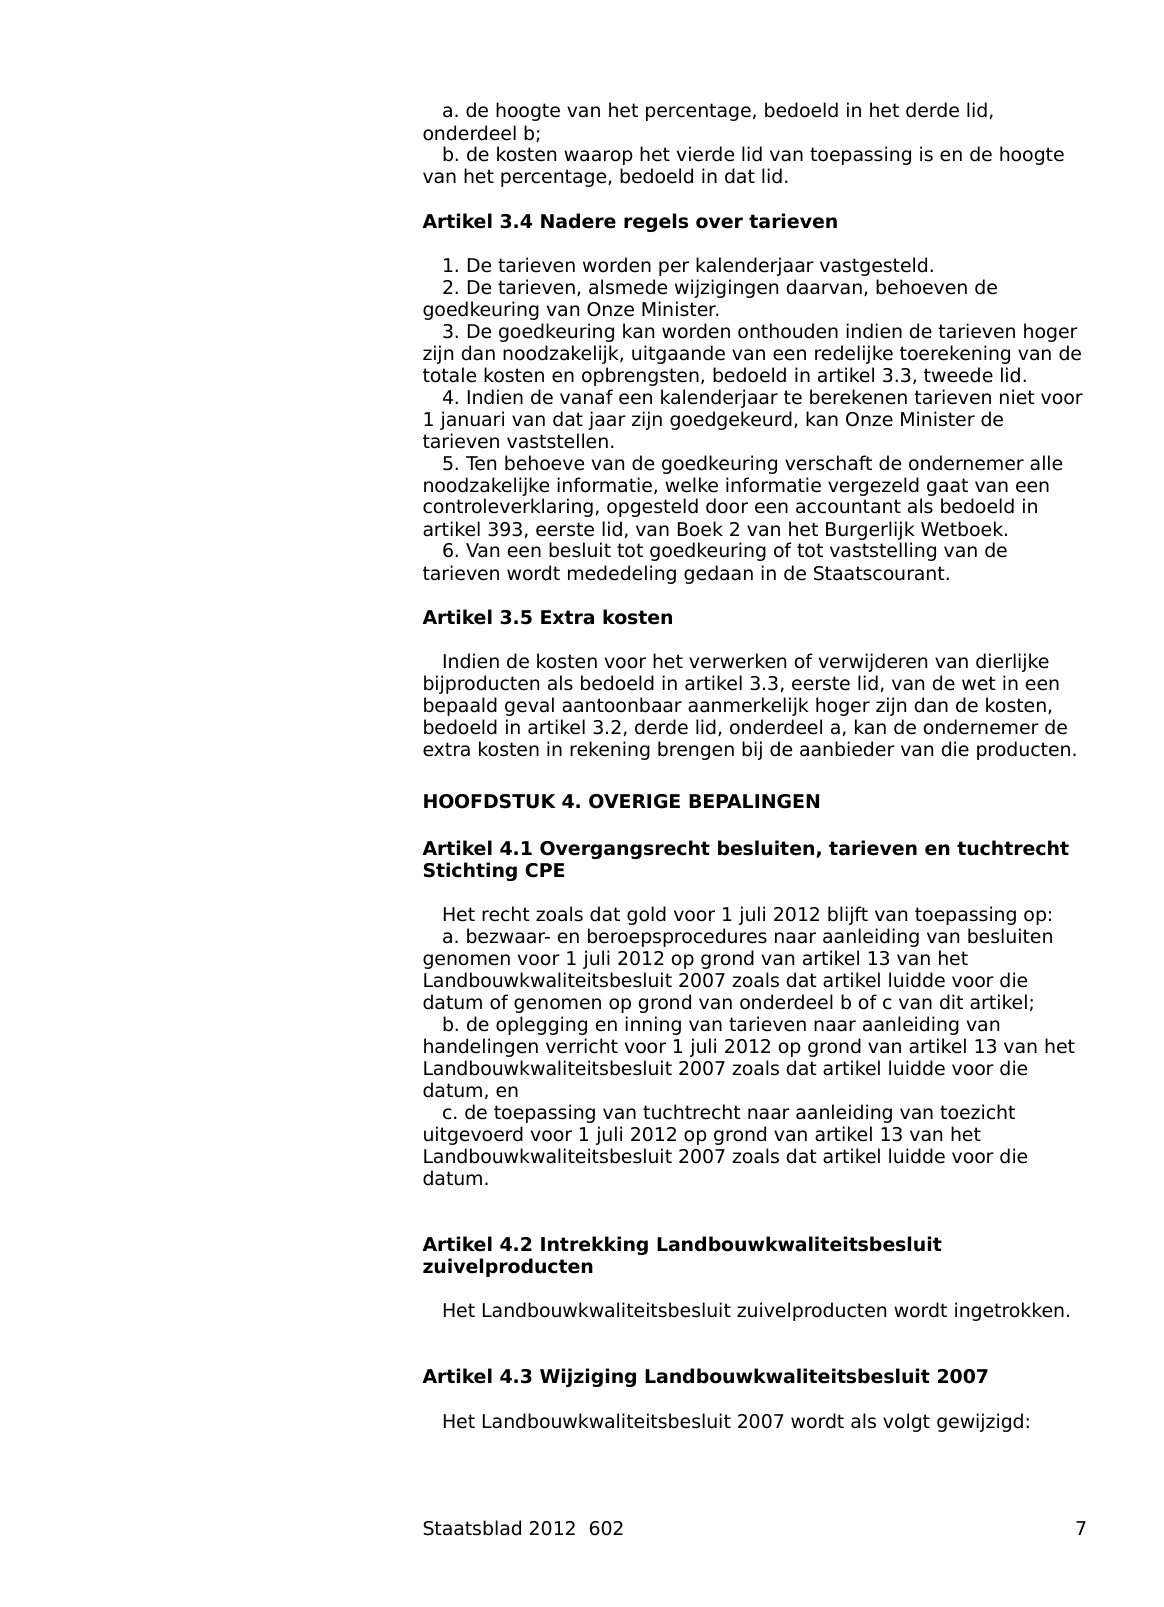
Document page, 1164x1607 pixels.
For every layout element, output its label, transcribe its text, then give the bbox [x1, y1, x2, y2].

subtitle Artikel 3.4 Nadere regels over tarieven [422, 211, 1087, 232]
text a. de hoogte van het percentage, bedoeld in het derde lid, onderdeel b; [422, 100, 1087, 144]
subtitle Artikel 4.1 Overgangsrecht besluiten, tarieven en tuchtrecht Stichting CPE [422, 838, 1087, 882]
text 6. Van een besluit tot goedkeuring of tot vaststelling van de tarieven wordt mededeling gedaan in de Staatscourant. [422, 540, 1087, 584]
text 3. De goedkeuring kan worden onthouden indien de tarieven hoger zijn dan noodzakelijk, uitgaande van een redelijke toerekening van de totale kosten en opbrengsten, bedoeld in artikel 3.3, tweede lid. [422, 321, 1087, 387]
text Het Landbouwkwaliteitsbesluit zuivelproducten wordt ingetrokken. [422, 1300, 1087, 1322]
text Het Landbouwkwaliteitsbesluit 2007 wordt als volgt gewijzigd: [422, 1411, 1087, 1432]
text Het recht zoals dat gold voor 1 juli 2012 blijft van toepassing op: [422, 904, 1087, 926]
text Indien de kosten voor het verwerken of verwijderen van dierlijke bijproducten als bedoeld in artikel 3.3, eerste lid, van de wet in een bepaald geval aantoonbaar aanmerkelijk hoger zijn dan de kosten, bedoeld in artikel 3.2, derde lid, onderdeel a, kan de ondernemer de extra kosten in rekening brengen bij de aanbieder van die producten. [422, 651, 1087, 761]
text 4. Indien de vanaf een kalenderjaar te berekenen tarieven niet voor 1 januari van dat jaar zijn goedgekeurd, kan Onze Minister de tarieven vaststellen. [422, 387, 1087, 452]
text a. bezwaar- en beroepsprocedures naar aanleiding van besluiten genomen voor 1 juli 2012 op grond van artikel 13 van het Landbouwkwaliteitsbesluit 2007 zoals dat artikel luidde voor die datum of genomen op grond van onderdeel b of c van dit artikel; [422, 926, 1087, 1014]
text 5. Ten behoeve van de goedkeuring verschaft de ondernemer alle noodzakelijke informatie, welke informatie vergezeld gaat van een controleverklaring, opgesteld door een accountant als bedoeld in artikel 393, eerste lid, van Boek 2 van het Burgerlijk Wetboek. [422, 452, 1087, 540]
text b. de oplegging en inning van tarieven naar aanleiding van handelingen verricht voor 1 juli 2012 op grond van artikel 13 van het Landbouwkwaliteitsbesluit 2007 zoals dat artikel luidde voor die datum, en [422, 1014, 1087, 1102]
text b. de kosten waarop het vierde lid van toepassing is en de hoogte van het percentage, bedoeld in dat lid. [422, 144, 1087, 188]
text 2. De tarieven, alsmede wijzigingen daarvan, behoeven de goedkeuring van Onze Minister. [422, 277, 1087, 321]
subtitle HOOFDSTUK 4. OVERIGE BEPALINGEN [422, 791, 1087, 813]
subtitle Artikel 4.3 Wijziging Landbouwkwaliteitsbesluit 2007 [422, 1366, 1087, 1388]
subtitle Artikel 4.2 Intrekking Landbouwkwaliteitsbesluit zuivelproducten [422, 1234, 1087, 1278]
text c. de toepassing van tuchtrecht naar aanleiding van toezicht uitgevoerd voor 1 juli 2012 op grond van artikel 13 van het Landbouwkwaliteitsbesluit 2007 zoals dat artikel luidde voor die datum. [422, 1102, 1087, 1189]
text 1. De tarieven worden per kalenderjaar vastgesteld. [422, 255, 1087, 277]
subtitle Artikel 3.5 Extra kosten [422, 607, 1087, 628]
